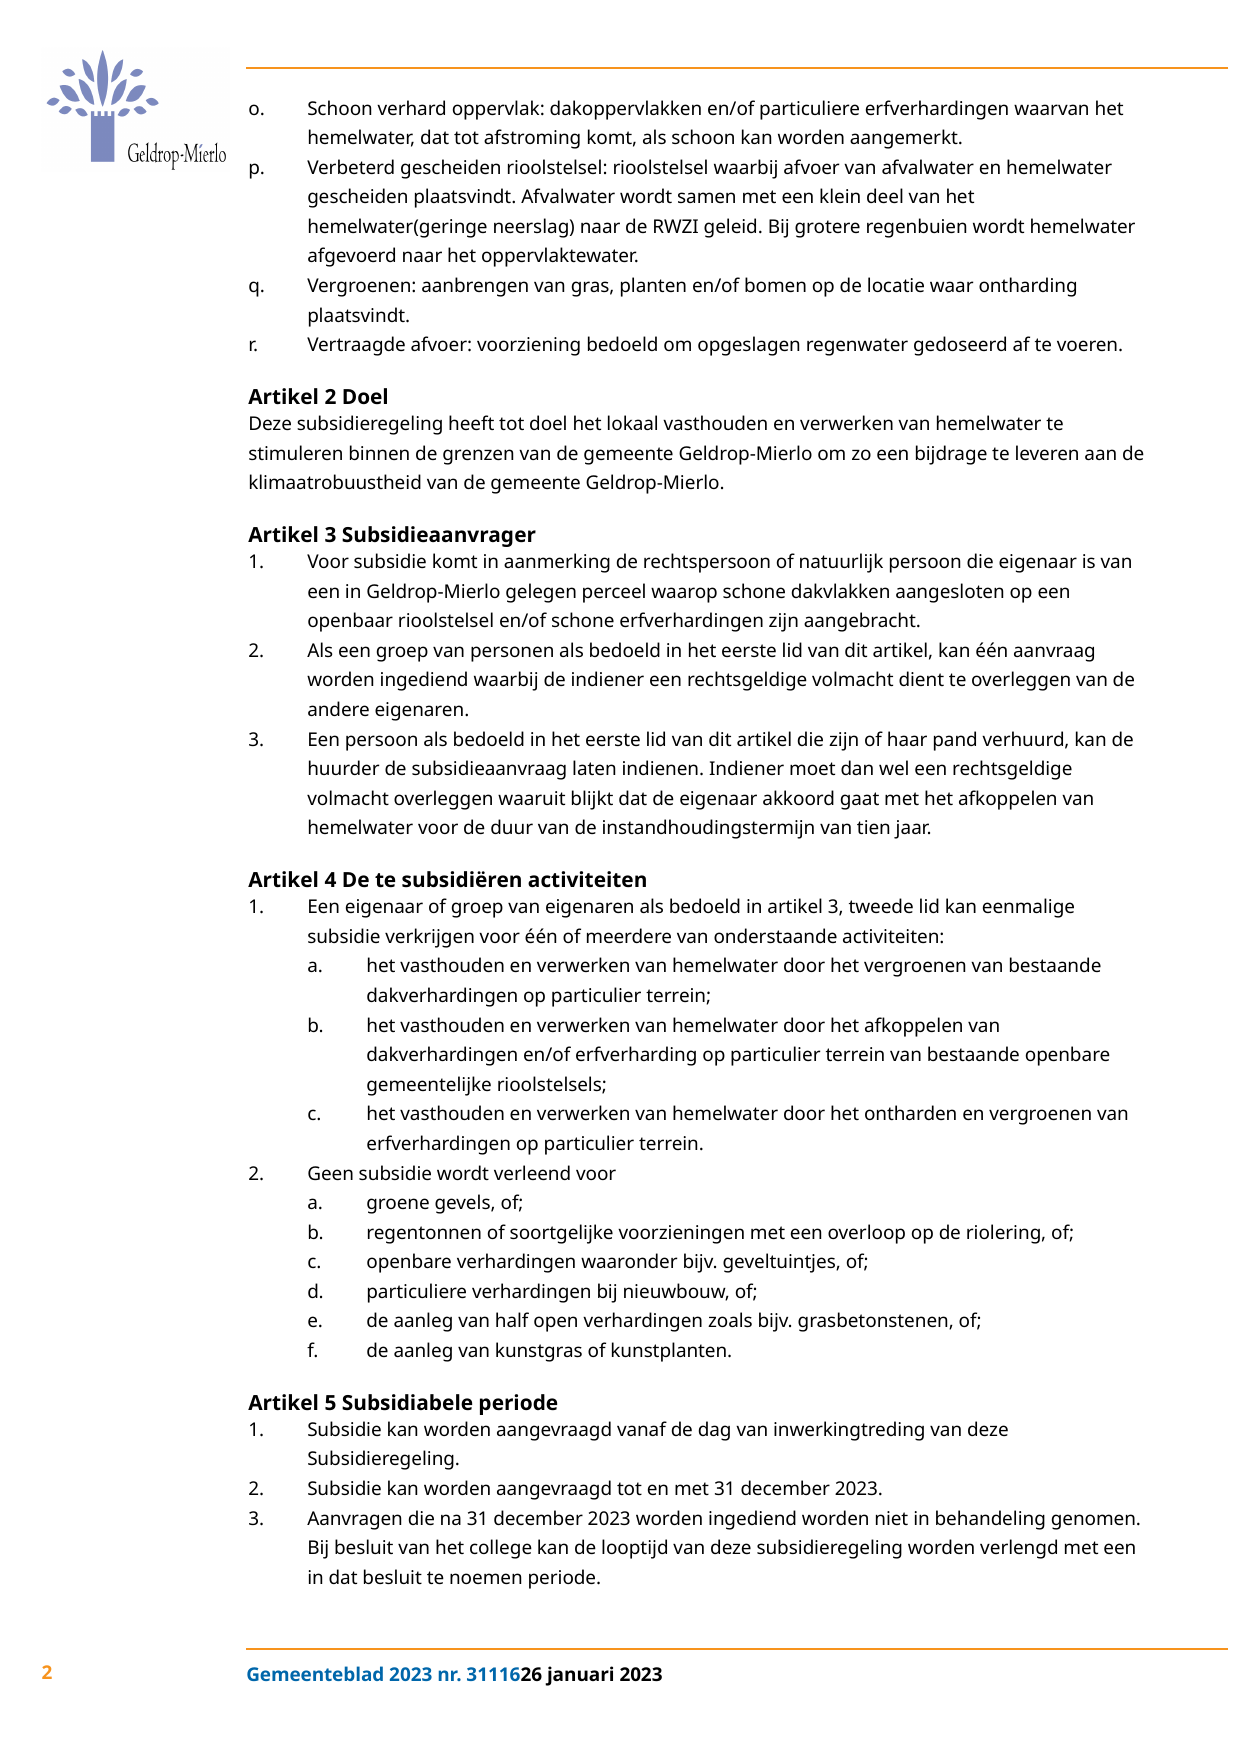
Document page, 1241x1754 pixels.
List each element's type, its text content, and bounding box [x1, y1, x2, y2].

list Vertraagde afvoer: voorziening bedoeld om opgeslagen regenwater gedoseerd af te voeren. [248, 331, 1152, 357]
list Verbeterd gescheiden rioolstelsel: rioolstelsel waarbij afvoer van afvalwater en hemelwater gescheiden plaatsvindt. Afvalwater wordt samen met een klein deel van het hemelwater(geringe neerslag) naar de RWZI geleid. Bij grotere regenbuien wordt hemelwater afgevoerd naar het oppervlaktewater. [248, 154, 1152, 268]
list de aanleg van half open verhardingen zoals bijv. grasbetonstenen, of; [307, 1308, 1152, 1333]
list het vasthouden en verwerken van hemelwater door het afkoppelen van dakverhardingen en/of erfverharding op particulier terrein van bestaande openbare gemeentelijke rioolstelsels; [307, 1012, 1152, 1097]
text Artikel 4 De te subsidiëren activiteiten [248, 865, 1152, 893]
list Vergroenen: aanbrengen van gras, planten en/of bomen op de locatie waar ontharding plaatsvindt. [248, 272, 1152, 328]
list Een eigenaar of groep van eigenaren als bedoeld in artikel 3, tweede lid kan eenmalige subsidie verkrijgen voor één of meerdere van onderstaande activiteiten: [248, 893, 1152, 949]
list Als een groep van personen als bedoeld in het eerste lid van dit artikel, kan één aanvraag worden ingediend waarbij de indiener een rechtsgeldige volmacht dient te overleggen van de andere eigenaren. [248, 637, 1152, 722]
list particuliere verhardingen bij nieuwbouw, of; [307, 1278, 1152, 1304]
list Geen subsidie wordt verleend voor [248, 1160, 1152, 1185]
list Voor subsidie komt in aanmerking de rechtspersoon of natuurlijk persoon die eigenaar is van een in Geldrop-Mierlo gelegen perceel waarop schone dakvlakken aangesloten op een openbaar rioolstelsel en/of schone erfverhardingen zijn aangebracht. [248, 548, 1152, 633]
list groene gevels, of; [307, 1189, 1152, 1215]
picture [41, 47, 231, 172]
text Deze subsidieregeling heeft tot doel het lokaal vasthouden en verwerken van hemelwater te stimuleren binnen de grenzen van de gemeente Geldrop-Mierlo om zo een bijdrage te leveren aan de klimaatrobuustheid van de gemeente Geldrop-Mierlo. [248, 410, 1152, 495]
list openbare verhardingen waaronder bijv. geveltuintjes, of; [307, 1248, 1152, 1274]
list Subsidie kan worden aangevraagd tot en met 31 december 2023. [248, 1475, 1152, 1501]
list regentonnen of soortgelijke voorzieningen met een overloop op de riolering, of; [307, 1219, 1152, 1244]
list Een persoon als bedoeld in het eerste lid van dit artikel die zijn of haar pand verhuurd, kan de huurder de subsidieaanvraag laten indienen. Indiener moet dan wel een rechtsgeldige volmacht overleggen waaruit blijkt dat de eigenaar akkoord gaat met het afkoppelen van hemelwater voor de duur van de instandhoudingstermijn van tien jaar. [248, 726, 1152, 840]
list Schoon verhard oppervlak: dakoppervlakken en/of particuliere erfverhardingen waarvan het hemelwater, dat tot afstroming komt, als schoon kan worden aangemerkt. [248, 95, 1152, 150]
list het vasthouden en verwerken van hemelwater door het ontharden en vergroenen van erfverhardingen op particulier terrein. [307, 1101, 1152, 1156]
list het vasthouden en verwerken van hemelwater door het vergroenen van bestaande dakverhardingen op particulier terrein; [307, 953, 1152, 1008]
list de aanleg van kunstgras of kunstplanten. [307, 1337, 1152, 1363]
text Artikel 2 Doel [248, 382, 1152, 410]
text Artikel 5 Subsidiabele periode [248, 1388, 1152, 1416]
list Aanvragen die na 31 december 2023 worden ingediend worden niet in behandeling genomen. Bij besluit van het college kan de looptijd van deze subsidieregeling worden verlengd met een in dat besluit te noemen periode. [248, 1505, 1152, 1590]
text Artikel 3 Subsidieaanvrager [248, 520, 1152, 548]
list Subsidie kan worden aangevraagd vanaf de dag van inwerkingtreding van deze Subsidieregeling. [248, 1416, 1152, 1471]
